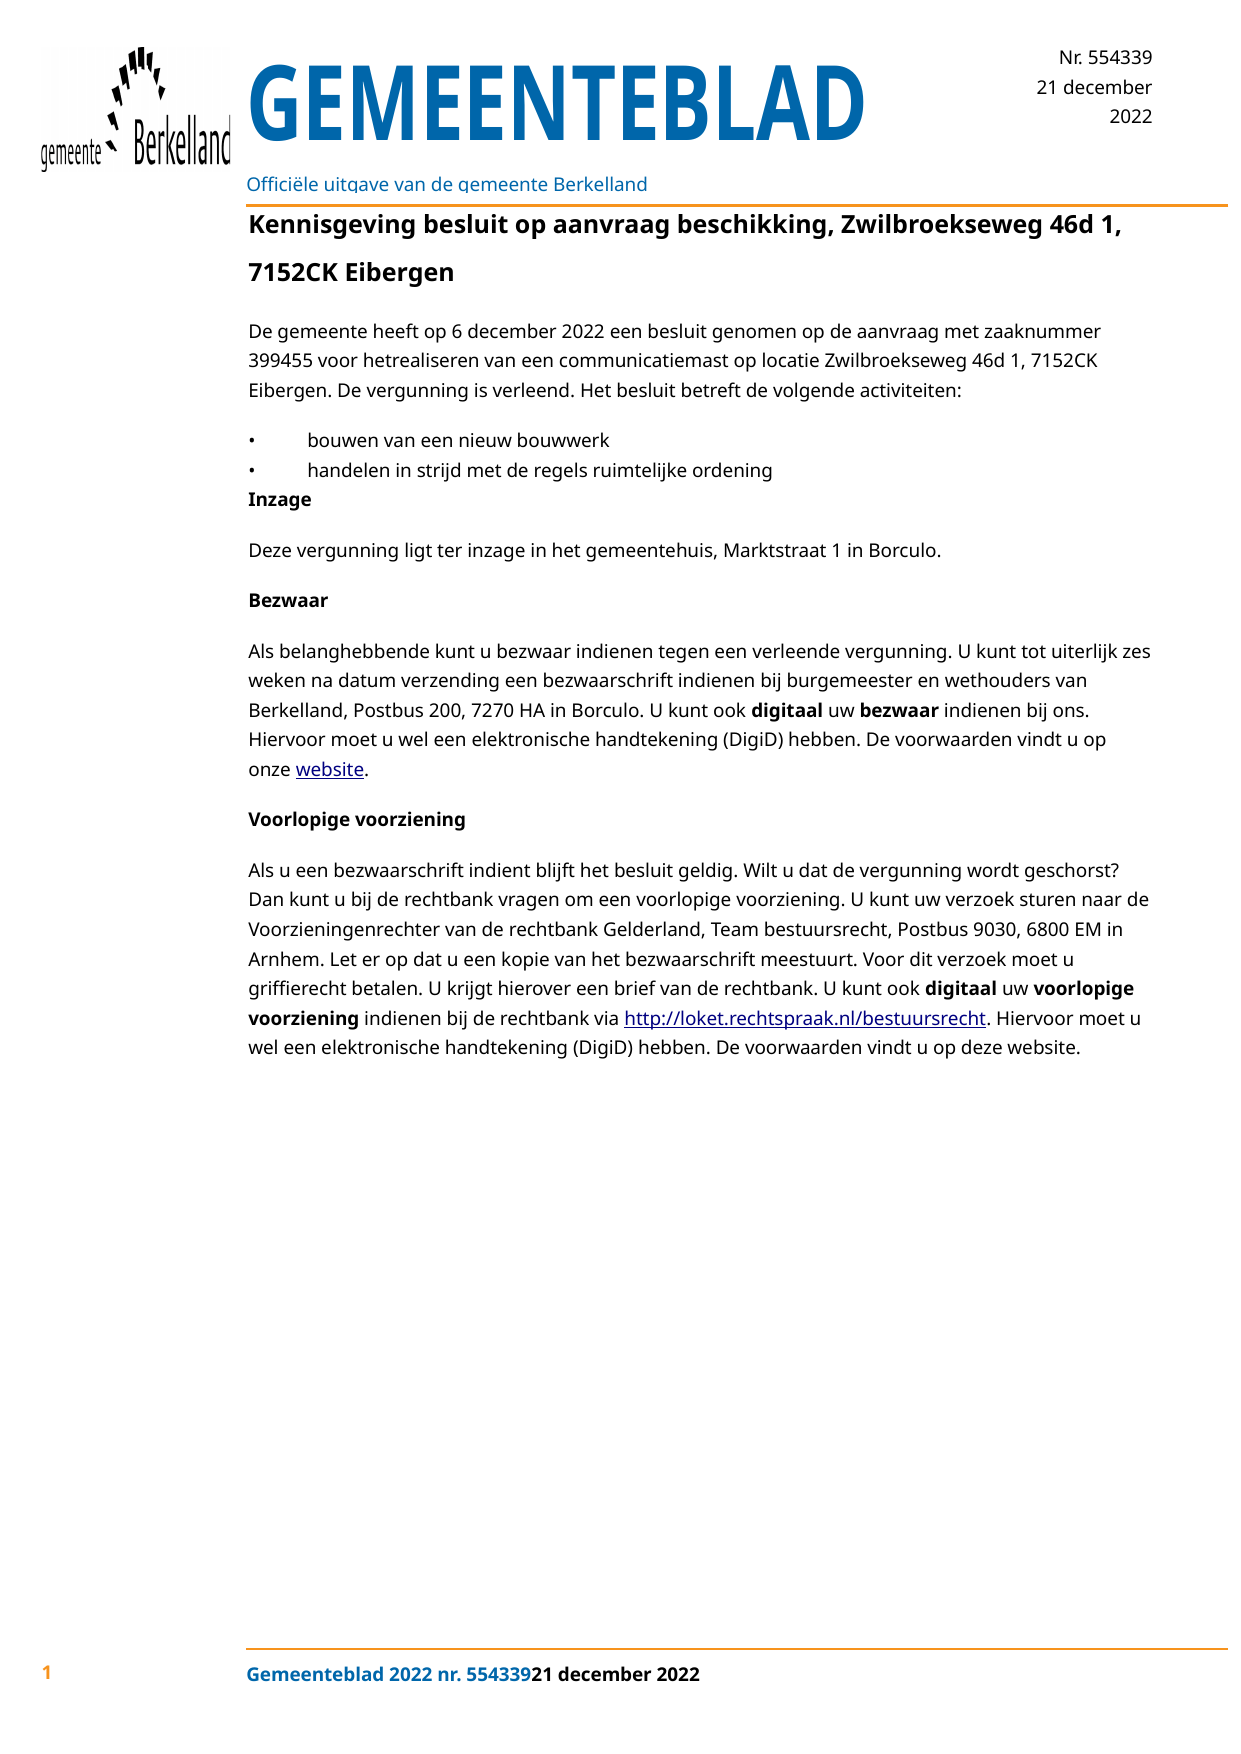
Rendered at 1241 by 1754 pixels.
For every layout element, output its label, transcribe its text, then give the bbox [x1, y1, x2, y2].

list handelen in strijd met de regels ruimtelijke ordening [248, 457, 1152, 483]
text De gemeente heeft op 6 december 2022 een besluit genomen op de aanvraag met zaaknummer 399455 voor hetrealiseren van een communicatiemast op locatie Zwilbroekseweg 46d 1, 7152CK Eibergen. De vergunning is verleend. Het besluit betreft de volgende activiteiten: [248, 318, 1152, 403]
picture [41, 47, 231, 172]
text Kennisgeving besluit op aanvraag beschikking, Zwilbroekseweg 46d 1, 7152CK Eibergen [248, 207, 1152, 288]
text Bezwaar [248, 587, 1152, 613]
text Deze vergunning ligt ter inzage in het gemeentehuis, Marktstraat 1 in Borculo. [248, 537, 1152, 563]
text Voorlopige voorziening [248, 807, 1152, 832]
text Als u een bezwaarschrift indient blijft het besluit geldig. Wilt u dat de vergunning wordt geschorst? Dan kunt u bij de rechtbank vragen om een voorlopige voorziening. U kunt uw verzoek sturen naar de Voorzieningenrechter van de rechtbank Gelderland, Team bestuursrecht, Postbus 9030, 6800 EM in Arnhem. Let er op dat u een kopie van het bezwaarschrift meestuurt. Voor dit verzoek moet u griffierecht betalen. U krijgt hierover een brief van de rechtbank. U kunt ook digitaal uw voorlopige voorziening indienen bij de rechtbank via http://loket.rechtspraak.nl/bestuursrecht. Hiervoor moet u wel een elektronische handtekening (DigiD) hebben. De voorwaarden vindt u op deze website. [248, 857, 1152, 1060]
text Als belanghebbende kunt u bezwaar indienen tegen een verleende vergunning. U kunt tot uiterlijk zes weken na datum verzending een bezwaarschrift indienen bij burgemeester en wethouders van Berkelland, Postbus 200, 7270 HA in Borculo. U kunt ook digitaal uw bezwaar indienen bij ons. Hiervoor moet u wel een elektronische handtekening (DigiD) hebben. De voorwaarden vindt u op onze website. [248, 638, 1152, 782]
list bouwen van een nieuw bouwwerk [248, 427, 1152, 453]
text Inzage [248, 487, 1152, 512]
